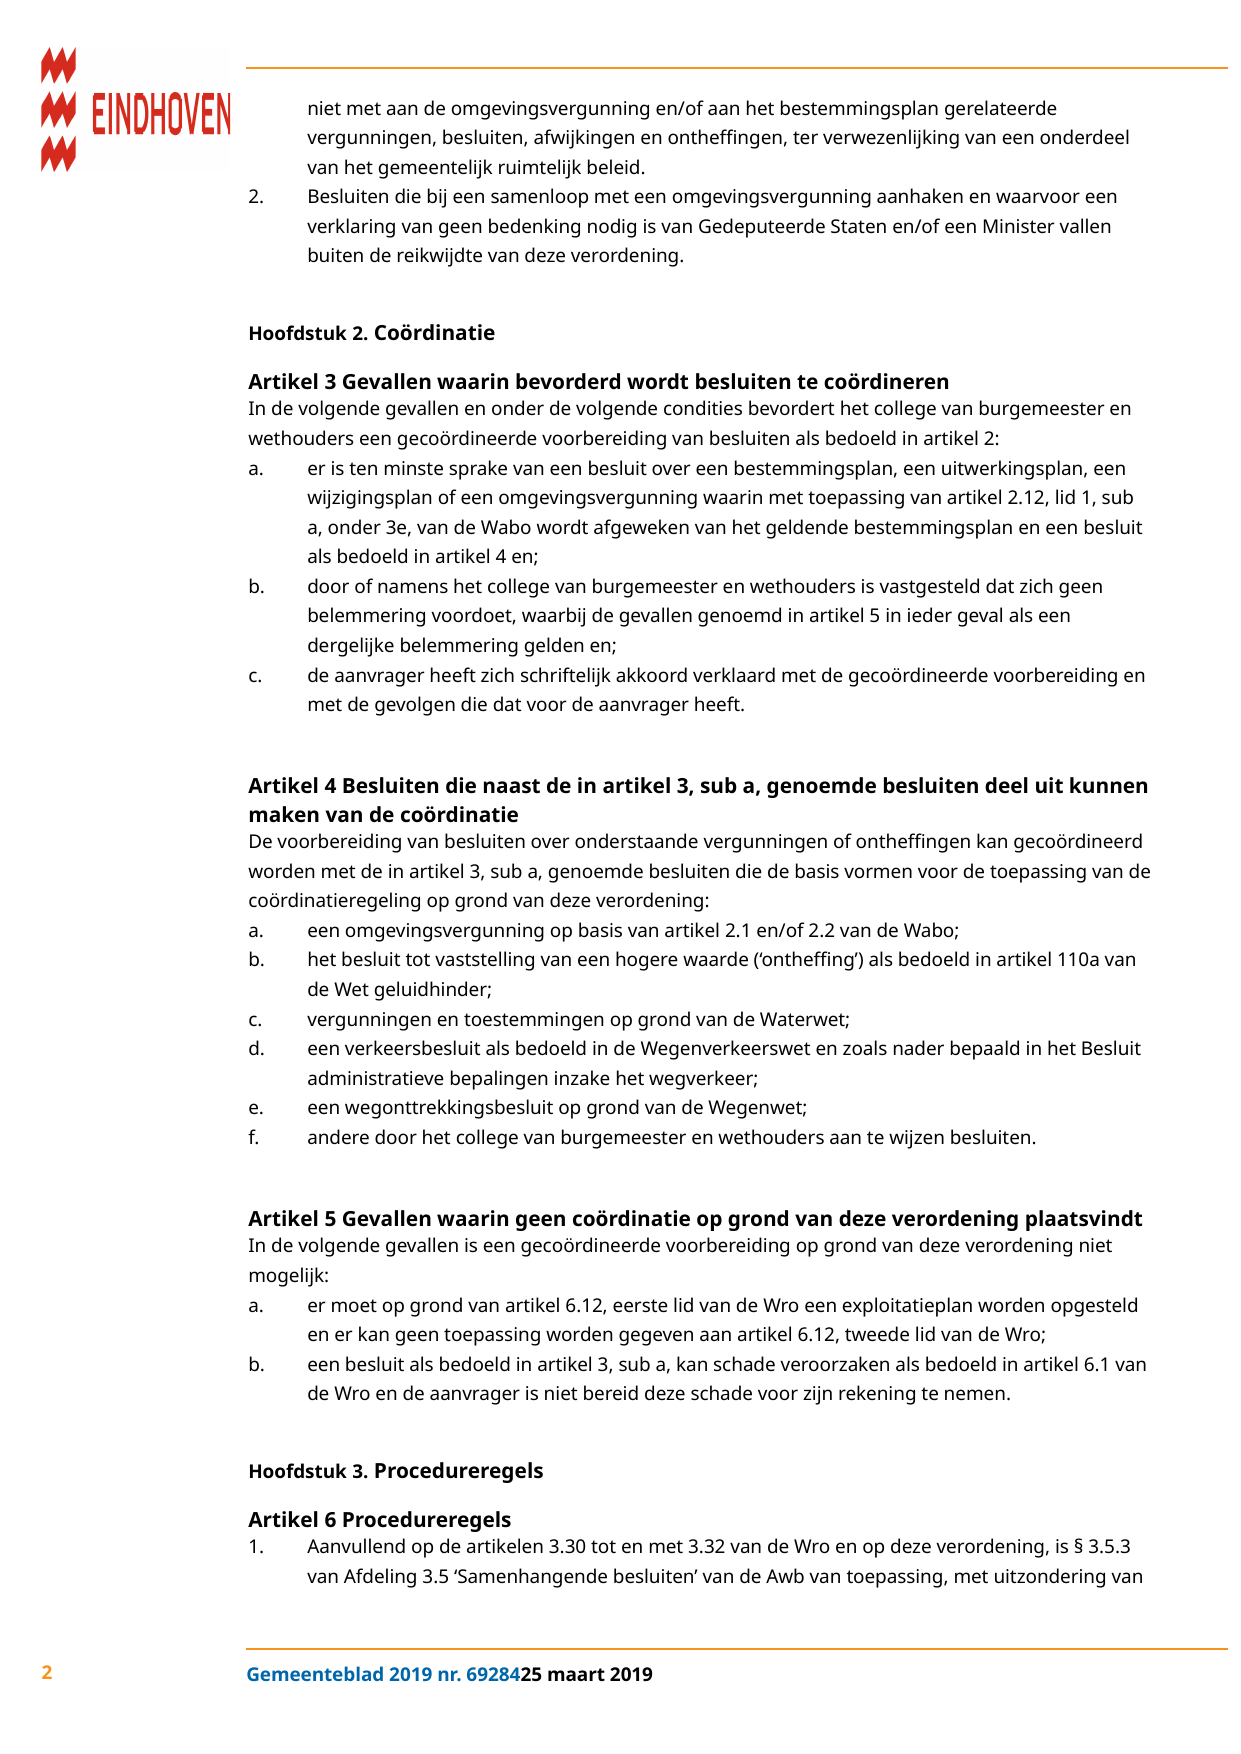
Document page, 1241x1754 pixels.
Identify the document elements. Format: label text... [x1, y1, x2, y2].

text Artikel 3 Gevallen waarin bevorderd wordt besluiten te coördineren [248, 367, 1152, 396]
list andere door het college van burgemeester en wethouders aan te wijzen besluiten. [248, 1124, 1152, 1150]
list door of namens het college van burgemeester en wethouders is vastgesteld dat zich geen belemmering voordoet, waarbij de gevallen genoemd in artikel 5 in ieder geval als een dergelijke belemmering gelden en; [248, 573, 1152, 658]
list de aanvrager heeft zich schriftelijk akkoord verklaard met de gecoördineerde voorbereiding en met de gevolgen die dat voor de aanvrager heeft. [248, 662, 1152, 717]
list vergunningen en toestemmingen op grond van de Waterwet; [248, 1006, 1152, 1032]
text In de volgende gevallen is een gecoördineerde voorbereiding op grond van deze verordening niet mogelijk: [248, 1233, 1152, 1288]
list een verkeersbesluit als bedoeld in de Wegenverkeerswet en zoals nader bepaald in het Besluit administratieve bepalingen inzake het wegverkeer; [248, 1035, 1152, 1091]
text De voorbereiding van besluiten over onderstaande vergunningen of ontheffingen kan gecoördineerd worden met de in artikel 3, sub a, genoemde besluiten die de basis vormen voor de toepassing van de coördinatieregeling op grond van deze verordening: [248, 828, 1152, 913]
text Hoofdstuk 2. Coördinatie [248, 318, 1152, 346]
list een besluit als bedoeld in artikel 3, sub a, kan schade veroorzaken als bedoeld in artikel 6.1 van de Wro en de aanvrager is niet bereid deze schade voor zijn rekening te nemen. [248, 1351, 1152, 1406]
text Artikel 6 Procedureregels [248, 1505, 1152, 1533]
text Artikel 5 Gevallen waarin geen coördinatie op grond van deze verordening plaatsvindt [248, 1204, 1152, 1233]
list een wegonttrekkingsbesluit op grond van de Wegenwet; [248, 1094, 1152, 1120]
list Aanvullend op de artikelen 3.30 tot en met 3.32 van de Wro en op deze verordening, is § 3.5.3 van Afdeling 3.5 ‘Samenhangende besluiten’ van de Awb van toepassing, met uitzondering van [248, 1533, 1152, 1589]
list Besluiten die bij een samenloop met een omgevingsvergunning aanhaken en waarvoor een verklaring van geen bedenking nodig is van Gedeputeerde Staten en/of een Minister vallen buiten de reikwijdte van deze verordening. [248, 183, 1152, 268]
picture [41, 47, 231, 172]
list het besluit tot vaststelling van een hogere waarde (‘ontheffing’) als bedoeld in artikel 110a van de Wet geluidhinder; [248, 947, 1152, 1002]
list een omgevingsvergunning op basis van artikel 2.1 en/of 2.2 van de Wabo; [248, 917, 1152, 943]
text In de volgende gevallen en onder de volgende condities bevordert het college van burgemeester en wethouders een gecoördineerde voorbereiding van besluiten als bedoeld in artikel 2: [248, 396, 1152, 451]
text Hoofdstuk 3. Procedureregels [248, 1456, 1152, 1484]
list niet met aan de omgevingsvergunning en/of aan het bestemmingsplan gerelateerde vergunningen, besluiten, afwijkingen en ontheffingen, ter verwezenlijking van een onderdeel van het gemeentelijk ruimtelijk beleid. [248, 95, 1152, 180]
list er moet op grond van artikel 6.12, eerste lid van de Wro een exploitatieplan worden opgesteld en er kan geen toepassing worden gegeven aan artikel 6.12, tweede lid van de Wro; [248, 1292, 1152, 1347]
list er is ten minste sprake van een besluit over een bestemmingsplan, een uitwerkingsplan, een wijzigingsplan of een omgevingsvergunning waarin met toepassing van artikel 2.12, lid 1, sub a, onder 3e, van de Wabo wordt afgeweken van het geldende bestemmingsplan en een besluit als bedoeld in artikel 4 en; [248, 455, 1152, 569]
text Artikel 4 Besluiten die naast de in artikel 3, sub a, genoemde besluiten deel uit kunnen maken van de coördinatie [248, 771, 1152, 828]
